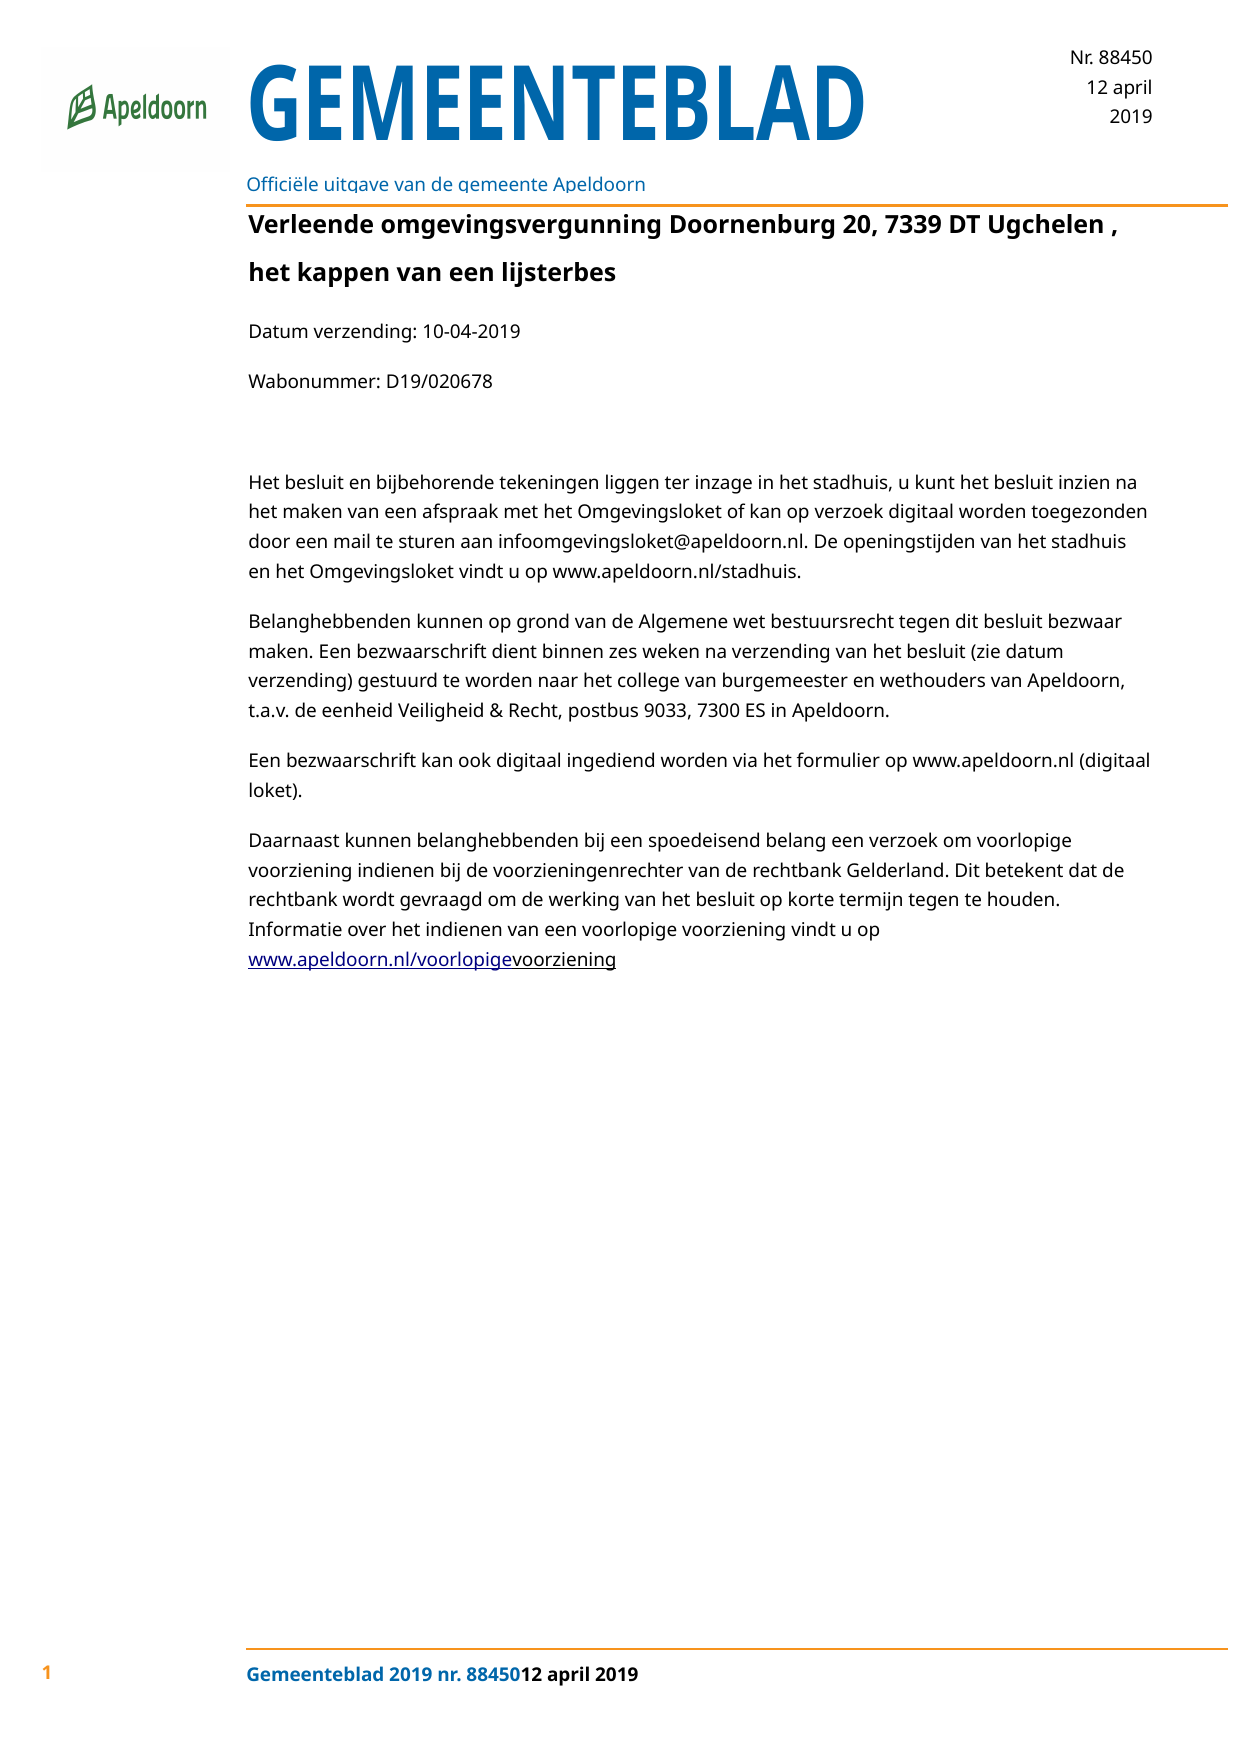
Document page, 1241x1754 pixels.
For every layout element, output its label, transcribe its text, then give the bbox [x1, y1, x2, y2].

text Een bezwaarschrift kan ook digitaal ingediend worden via het formulier op www.apeldoorn.nl (digitaal loket). [248, 747, 1152, 803]
text Daarnaast kunnen belanghebbenden bij een spoedeisend belang een verzoek om voorlopige voorziening indienen bij de voorzieningenrechter van de rechtbank Gelderland. Dit betekent dat de rechtbank wordt gevraagd om de werking van het besluit op korte termijn tegen te houden. Informatie over het indienen van een voorlopige voorziening vindt u op www.apeldoorn.nl/voorlopigevoorziening [248, 827, 1152, 972]
text Verleende omgevingsvergunning Doornenburg 20, 7339 DT Ugchelen , het kappen van een lijsterbes [248, 207, 1152, 288]
picture [41, 47, 231, 172]
text Wabonummer: D19/020678 [248, 368, 1152, 394]
text Datum verzending: 10-04-2019 [248, 318, 1152, 344]
text Het besluit en bijbehorende tekeningen liggen ter inzage in het stadhuis, u kunt het besluit inzien na het maken van een afspraak met het Omgevingsloket of kan op verzoek digitaal worden toegezonden door een mail te sturen aan infoomgevingsloket@apeldoorn.nl. De openingstijden van het stadhuis en het Omgevingsloket vindt u op www.apeldoorn.nl/stadhuis. [248, 469, 1152, 584]
text Belanghebbenden kunnen op grond van de Algemene wet bestuursrecht tegen dit besluit bezwaar maken. Een bezwaarschrift dient binnen zes weken na verzending van het besluit (zie datum verzending) gestuurd te worden naar het college van burgemeester en wethouders van Apeldoorn, t.a.v. de eenheid Veiligheid & Recht, postbus 9033, 7300 ES in Apeldoorn. [248, 608, 1152, 723]
